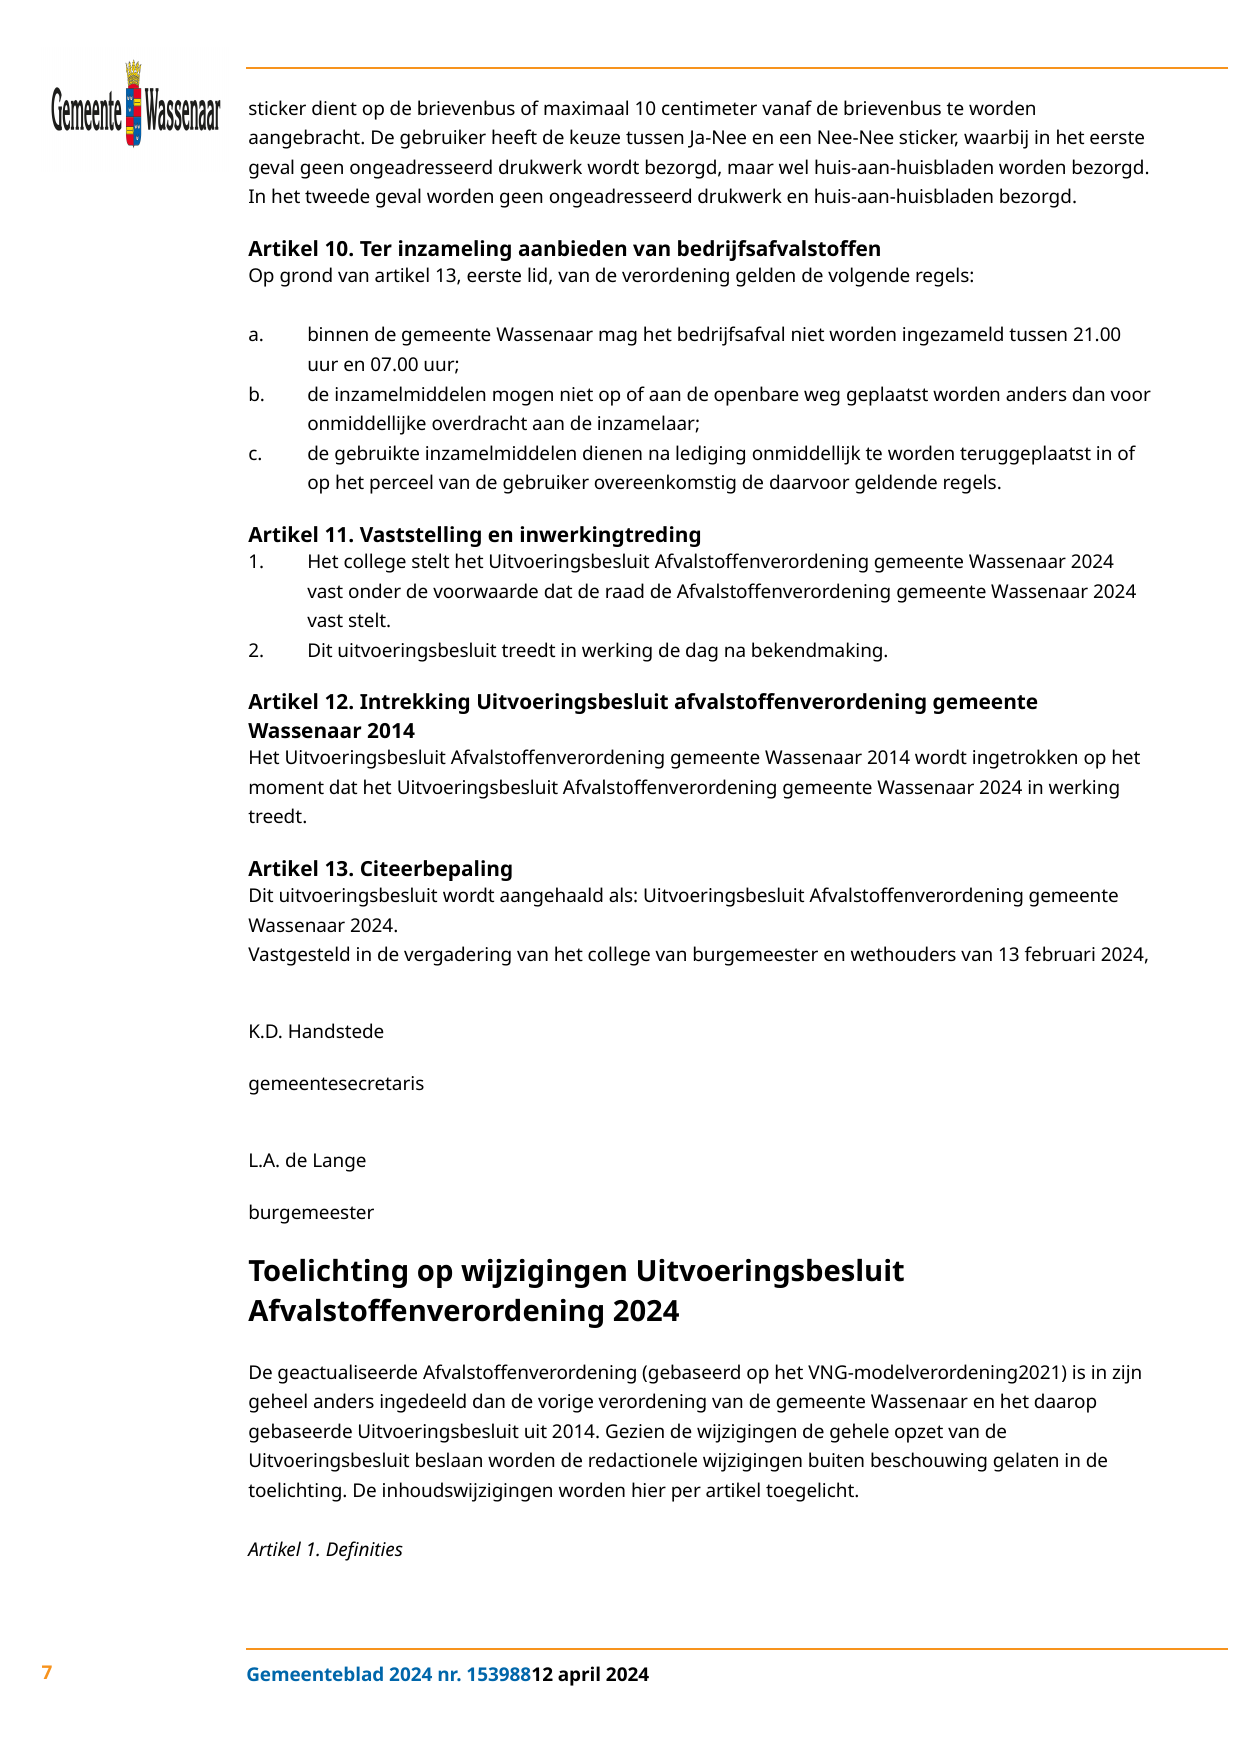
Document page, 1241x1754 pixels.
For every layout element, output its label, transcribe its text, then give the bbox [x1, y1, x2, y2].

text Dit uitvoeringsbesluit wordt aangehaald als: Uitvoeringsbesluit Afvalstoffenverordening gemeente Wassenaar 2024. [248, 882, 1152, 938]
text sticker dient op de brievenbus of maximaal 10 centimeter vanaf de brievenbus te worden aangebracht. De gebruiker heeft de keuze tussen Ja-Nee en een Nee-Nee sticker, waarbij in het eerste geval geen ongeadresseerd drukwerk wordt bezorgd, maar wel huis-aan-huisbladen worden bezorgd. In het tweede geval worden geen ongeadresseerd drukwerk en huis-aan-huisbladen bezorgd. [248, 95, 1152, 209]
list Het college stelt het Uitvoeringsbesluit Afvalstoffenverordening gemeente Wassenaar 2024 vast onder de voorwaarde dat de raad de Afvalstoffenverordening gemeente Wassenaar 2024 vast stelt. [248, 548, 1152, 633]
text gemeentesecretaris [248, 1070, 1152, 1096]
text L.A. de Lange [248, 1147, 1152, 1173]
text Artikel 1. Definities [248, 1536, 1152, 1562]
list de gebruikte inzamelmiddelen dienen na lediging onmiddellijk te worden teruggeplaatst in of op het perceel van de gebruiker overeenkomstig de daarvoor geldende regels. [248, 440, 1152, 495]
text Artikel 13. Citeerbepaling [248, 854, 1152, 882]
text Toelichting op wijzigingen Uitvoeringsbesluit Afvalstoffenverordening 2024 [248, 1250, 1152, 1330]
text Artikel 10. Ter inzameling aanbieden van bedrijfsafvalstoffen [248, 234, 1152, 262]
list binnen de gemeente Wassenaar mag het bedrijfsafval niet worden ingezameld tussen 21.00 uur en 07.00 uur; [248, 322, 1152, 377]
text Vastgesteld in de vergadering van het college van burgemeester en wethouders van 13 februari 2024, [248, 942, 1152, 967]
list de inzamelmiddelen mogen niet op of aan de openbare weg geplaatst worden anders dan voor onmiddellijke overdracht aan de inzamelaar; [248, 381, 1152, 436]
text burgemeester [248, 1199, 1152, 1224]
text Op grond van artikel 13, eerste lid, van de verordening gelden de volgende regels: [248, 262, 1152, 288]
text Artikel 12. Intrekking Uitvoeringsbesluit afvalstoffenverordening gemeente Wassenaar 2014 [248, 687, 1152, 744]
text De geactualiseerde Afvalstoffenverordening (gebaseerd op het VNG-modelverordening2021) is in zijn geheel anders ingedeeld dan de vorige verordening van de gemeente Wassenaar en het daarop gebaseerde Uitvoeringsbesluit uit 2014. Gezien de wijzigingen de gehele opzet van de Uitvoeringsbesluit beslaan worden de redactionele wijzigingen buiten beschouwing gelaten in de toelichting. De inhoudswijzigingen worden hier per artikel toegelicht. [248, 1359, 1152, 1503]
text Artikel 11. Vaststelling en inwerkingtreding [248, 520, 1152, 548]
text K.D. Handstede [248, 1019, 1152, 1044]
picture [41, 47, 231, 172]
text Het Uitvoeringsbesluit Afvalstoffenverordening gemeente Wassenaar 2014 wordt ingetrokken op het moment dat het Uitvoeringsbesluit Afvalstoffenverordening gemeente Wassenaar 2024 in werking treedt. [248, 744, 1152, 829]
list Dit uitvoeringsbesluit treedt in werking de dag na bekendmaking. [248, 637, 1152, 663]
